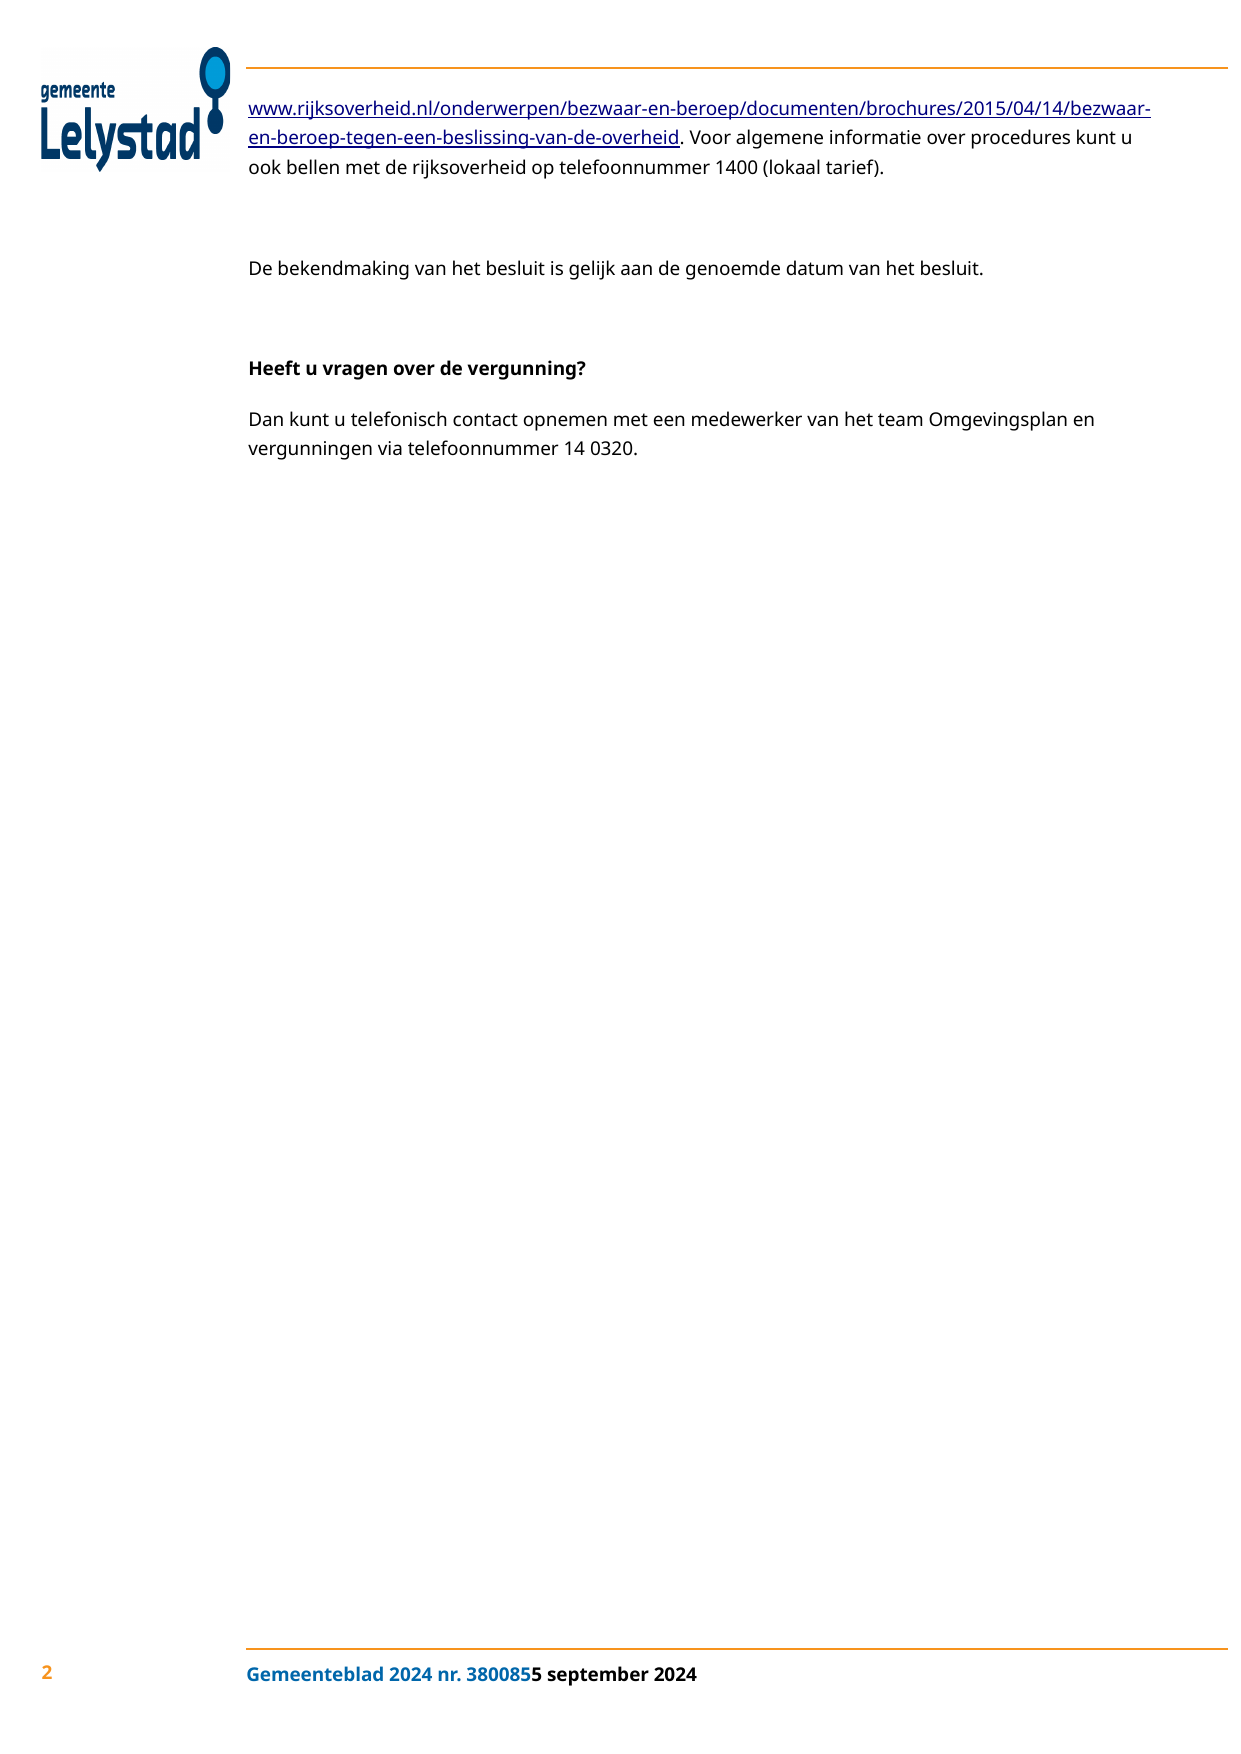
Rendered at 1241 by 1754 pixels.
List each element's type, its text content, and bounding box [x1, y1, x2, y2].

text Heeft u vragen over de vergunning? [248, 356, 1152, 381]
text De bekendmaking van het besluit is gelijk aan de genoemde datum van het besluit. [248, 255, 1152, 281]
text www.rijksoverheid.nl/onderwerpen/bezwaar-en-beroep/documenten/brochures/2015/04/14/bezwaar-en-beroep-tegen-een-beslissing-van-de-overheid. Voor algemene informatie over procedures kunt u ook bellen met de rijksoverheid op telefoonnummer 1400 (lokaal tarief). [248, 95, 1152, 180]
picture [41, 47, 231, 172]
text Dan kunt u telefonisch contact opnemen met een medewerker van het team Omgevingsplan en vergunningen via telefoonnummer 14 0320. [248, 406, 1152, 461]
